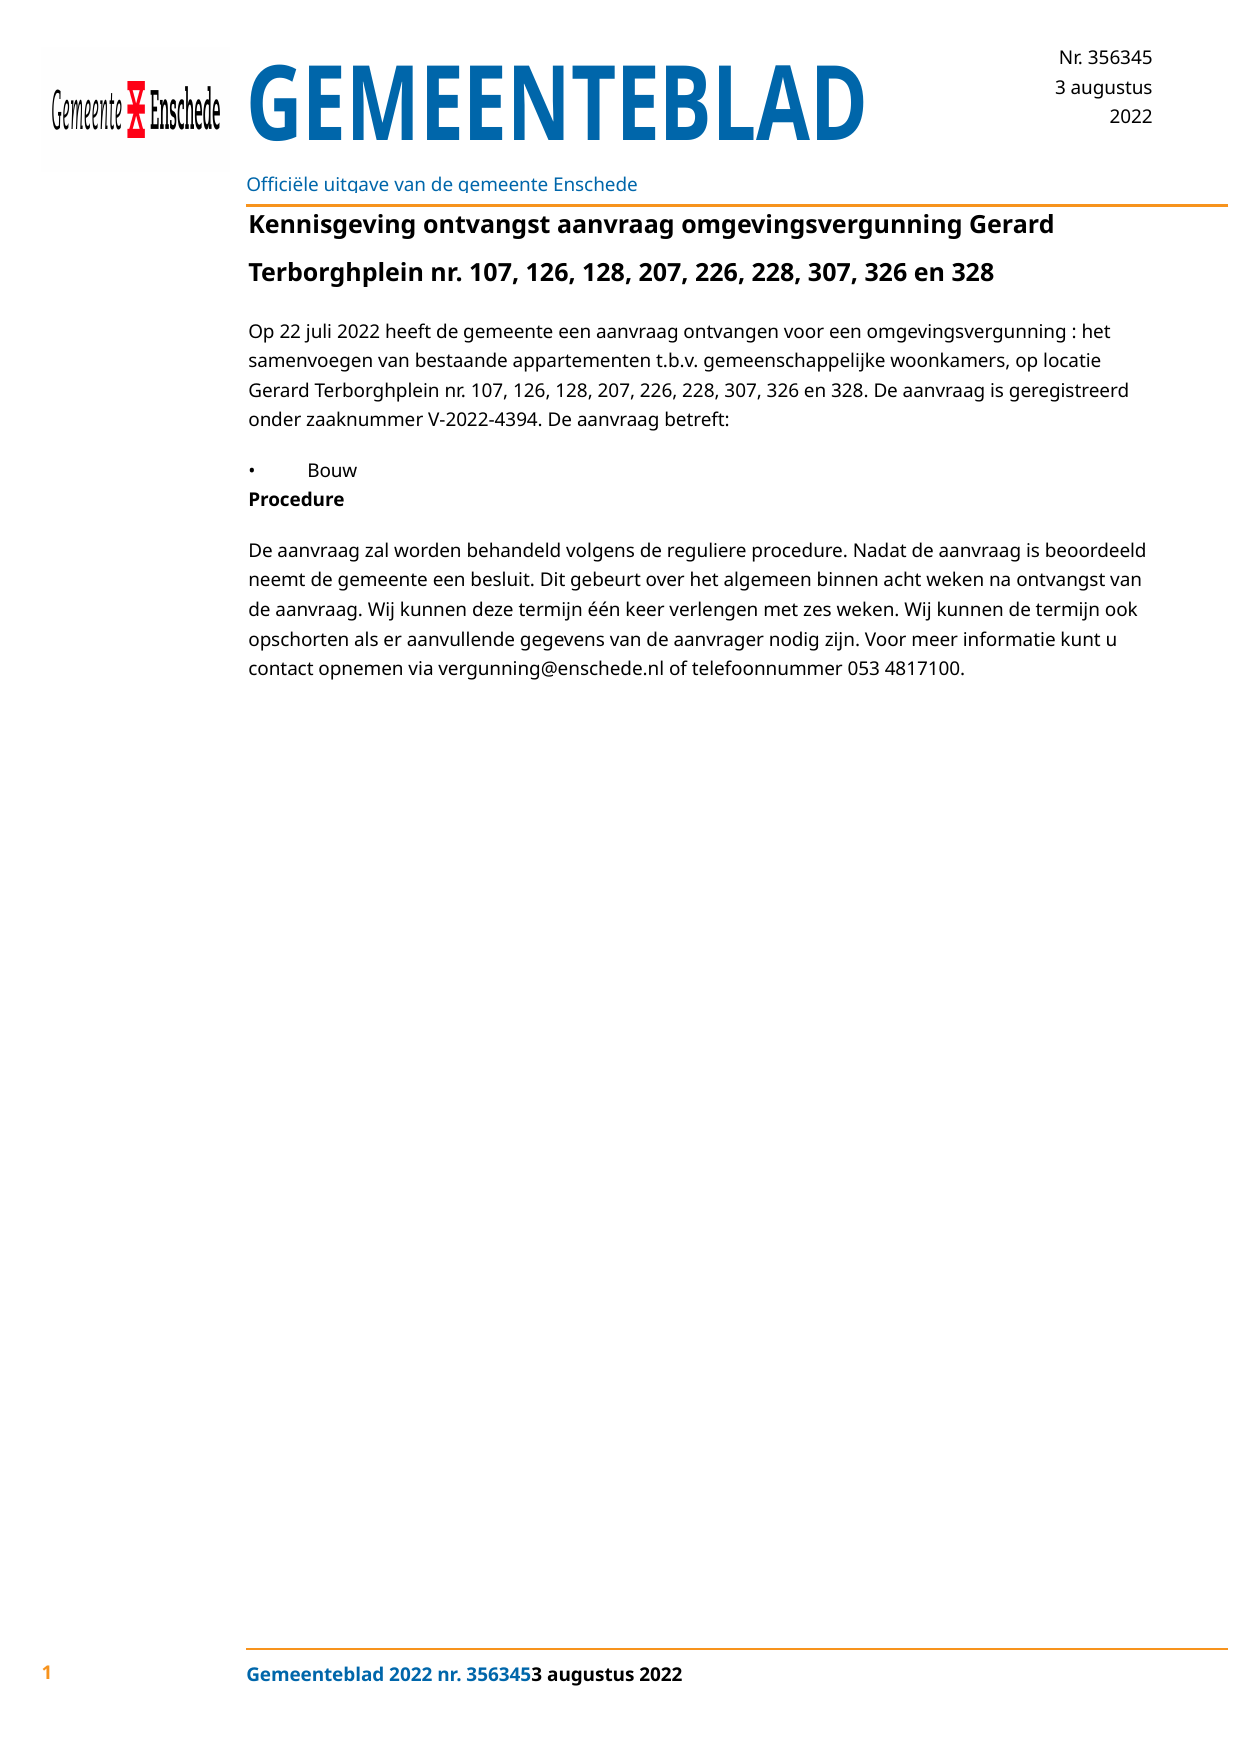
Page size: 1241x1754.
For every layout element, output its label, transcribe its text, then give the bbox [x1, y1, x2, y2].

text Procedure [248, 487, 1152, 512]
list Bouw [248, 457, 1152, 483]
text De aanvraag zal worden behandeld volgens de reguliere procedure. Nadat de aanvraag is beoordeeld neemt de gemeente een besluit. Dit gebeurt over het algemeen binnen acht weken na ontvangst van de aanvraag. Wij kunnen deze termijn één keer verlengen met zes weken. Wij kunnen de termijn ook opschorten als er aanvullende gegevens van de aanvrager nodig zijn. Voor meer informatie kunt u contact opnemen via vergunning@enschede.nl of telefoonnummer 053 4817100. [248, 537, 1152, 681]
text Op 22 juli 2022 heeft de gemeente een aanvraag ontvangen voor een omgevingsvergunning : het samenvoegen van bestaande appartementen t.b.v. gemeenschappelijke woonkamers, op locatie Gerard Terborghplein nr. 107, 126, 128, 207, 226, 228, 307, 326 en 328. De aanvraag is geregistreerd onder zaaknummer V-2022-4394. De aanvraag betreft: [248, 318, 1152, 432]
text Kennisgeving ontvangst aanvraag omgevingsvergunning Gerard Terborghplein nr. 107, 126, 128, 207, 226, 228, 307, 326 en 328 [248, 207, 1152, 288]
picture [41, 47, 231, 172]
